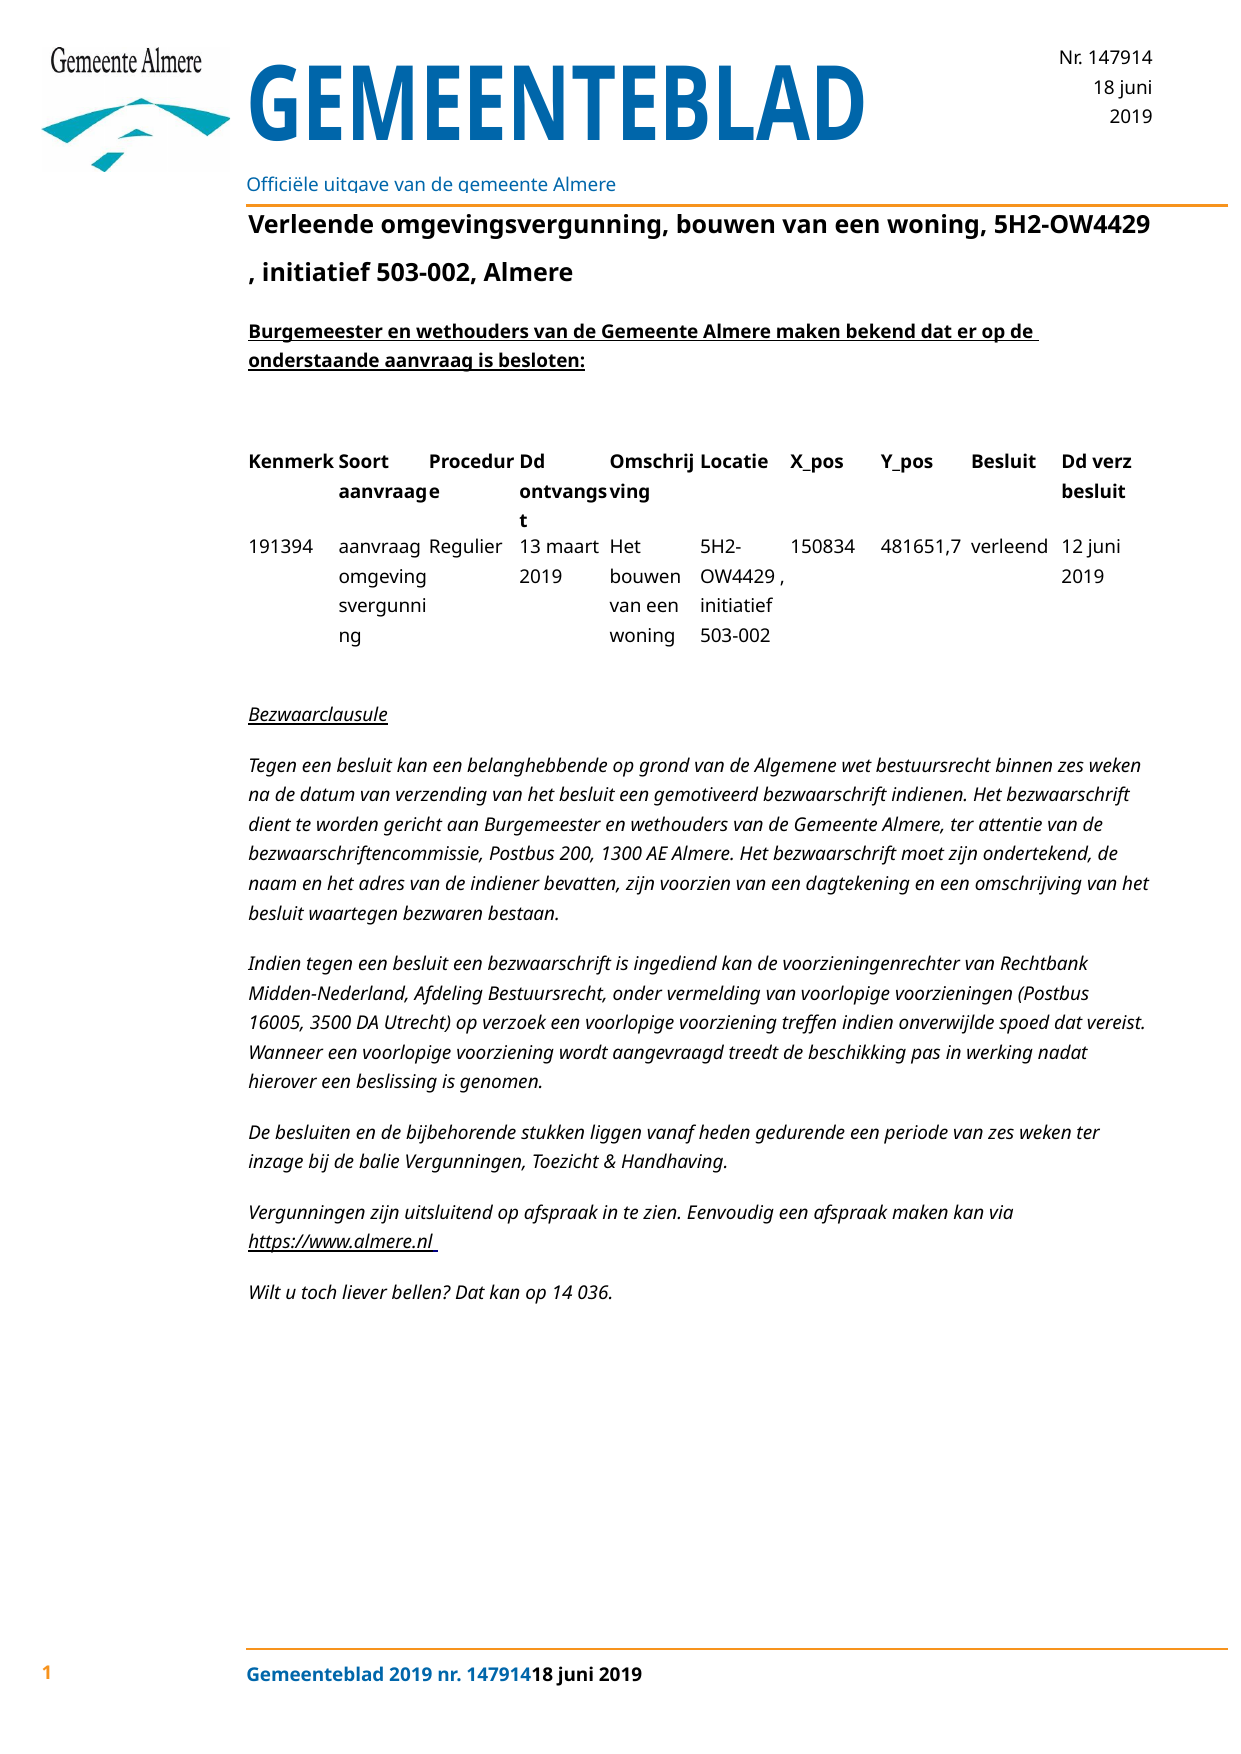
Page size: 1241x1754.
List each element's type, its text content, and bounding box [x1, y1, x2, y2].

text Bezwaarclausule [248, 701, 1152, 727]
text Wilt u toch liever bellen? Dat kan op 14 036. [248, 1279, 1152, 1305]
text De besluiten en de bijbehorende stukken liggen vanaf heden gedurende een periode van zes weken ter inzage bij de balie Vergunningen, Toezicht & Handhaving. [248, 1119, 1152, 1174]
table_cell 5H2-OW4429 , initiatief 503-002 [700, 533, 790, 648]
table_header Besluit [971, 449, 1061, 533]
table_cell verleend [971, 533, 1061, 648]
table_cell 13 maart 2019 [519, 533, 609, 648]
text Burgemeester en wethouders van de Gemeente Almere maken bekend dat er op de onderstaande aanvraag is besloten: [248, 318, 1152, 373]
table_header X_pos [790, 449, 881, 533]
text Indien tegen een besluit een bezwaarschrift is ingediend kan de voorzieningenrechter van Rechtbank Midden-Nederland, Afdeling Bestuursrecht, onder vermelding van voorlopige voorzieningen (Postbus 16005, 3500 DA Utrecht) op verzoek een voorlopige voorziening treffen indien onverwijlde spoed dat vereist. Wanneer een voorlopige voorziening wordt aangevraagd treedt de beschikking pas in werking nadat hierover een beslissing is genomen. [248, 950, 1152, 1094]
table_header Soort aanvraag [338, 449, 429, 533]
picture [41, 47, 231, 172]
table_header Omschrijving [609, 449, 700, 533]
text Vergunningen zijn uitsluitend op afspraak in te zien. Eenvoudig een afspraak maken kan via https://www.almere.nl [248, 1199, 1152, 1254]
table_header Y_pos [881, 449, 971, 533]
table_cell 150834 [790, 533, 881, 648]
table_header Dd ontvangst [519, 449, 609, 533]
table_cell 481651,7 [881, 533, 971, 648]
text Verleende omgevingsvergunning, bouwen van een woning, 5H2-OW4429 , initiatief 503-002, Almere [248, 207, 1152, 288]
table_header Kenmerk [248, 449, 338, 533]
table_cell Regulier [429, 533, 519, 648]
table_cell 191394 [248, 533, 338, 648]
text Tegen een besluit kan een belanghebbende op grond van de Algemene wet bestuursrecht binnen zes weken na de datum van verzending van het besluit een gemotiveerd bezwaarschrift indienen. Het bezwaarschrift dient te worden gericht aan Burgemeester en wethouders van de Gemeente Almere, ter attentie van de bezwaarschriftencommissie, Postbus 200, 1300 AE Almere. Het bezwaarschrift moet zijn ondertekend, de naam en het adres van de indiener bevatten, zijn voorzien van een dagtekening en een omschrijving van het besluit waartegen bezwaren bestaan. [248, 752, 1152, 926]
table_cell aanvraag omgevingsvergunning [338, 533, 429, 648]
table_cell 12 juni 2019 [1061, 533, 1152, 648]
table_header Procedure [429, 449, 519, 533]
table_header Locatie [700, 449, 790, 533]
table_cell Het bouwen van een woning [609, 533, 700, 648]
table_header Dd verz besluit [1061, 449, 1152, 533]
